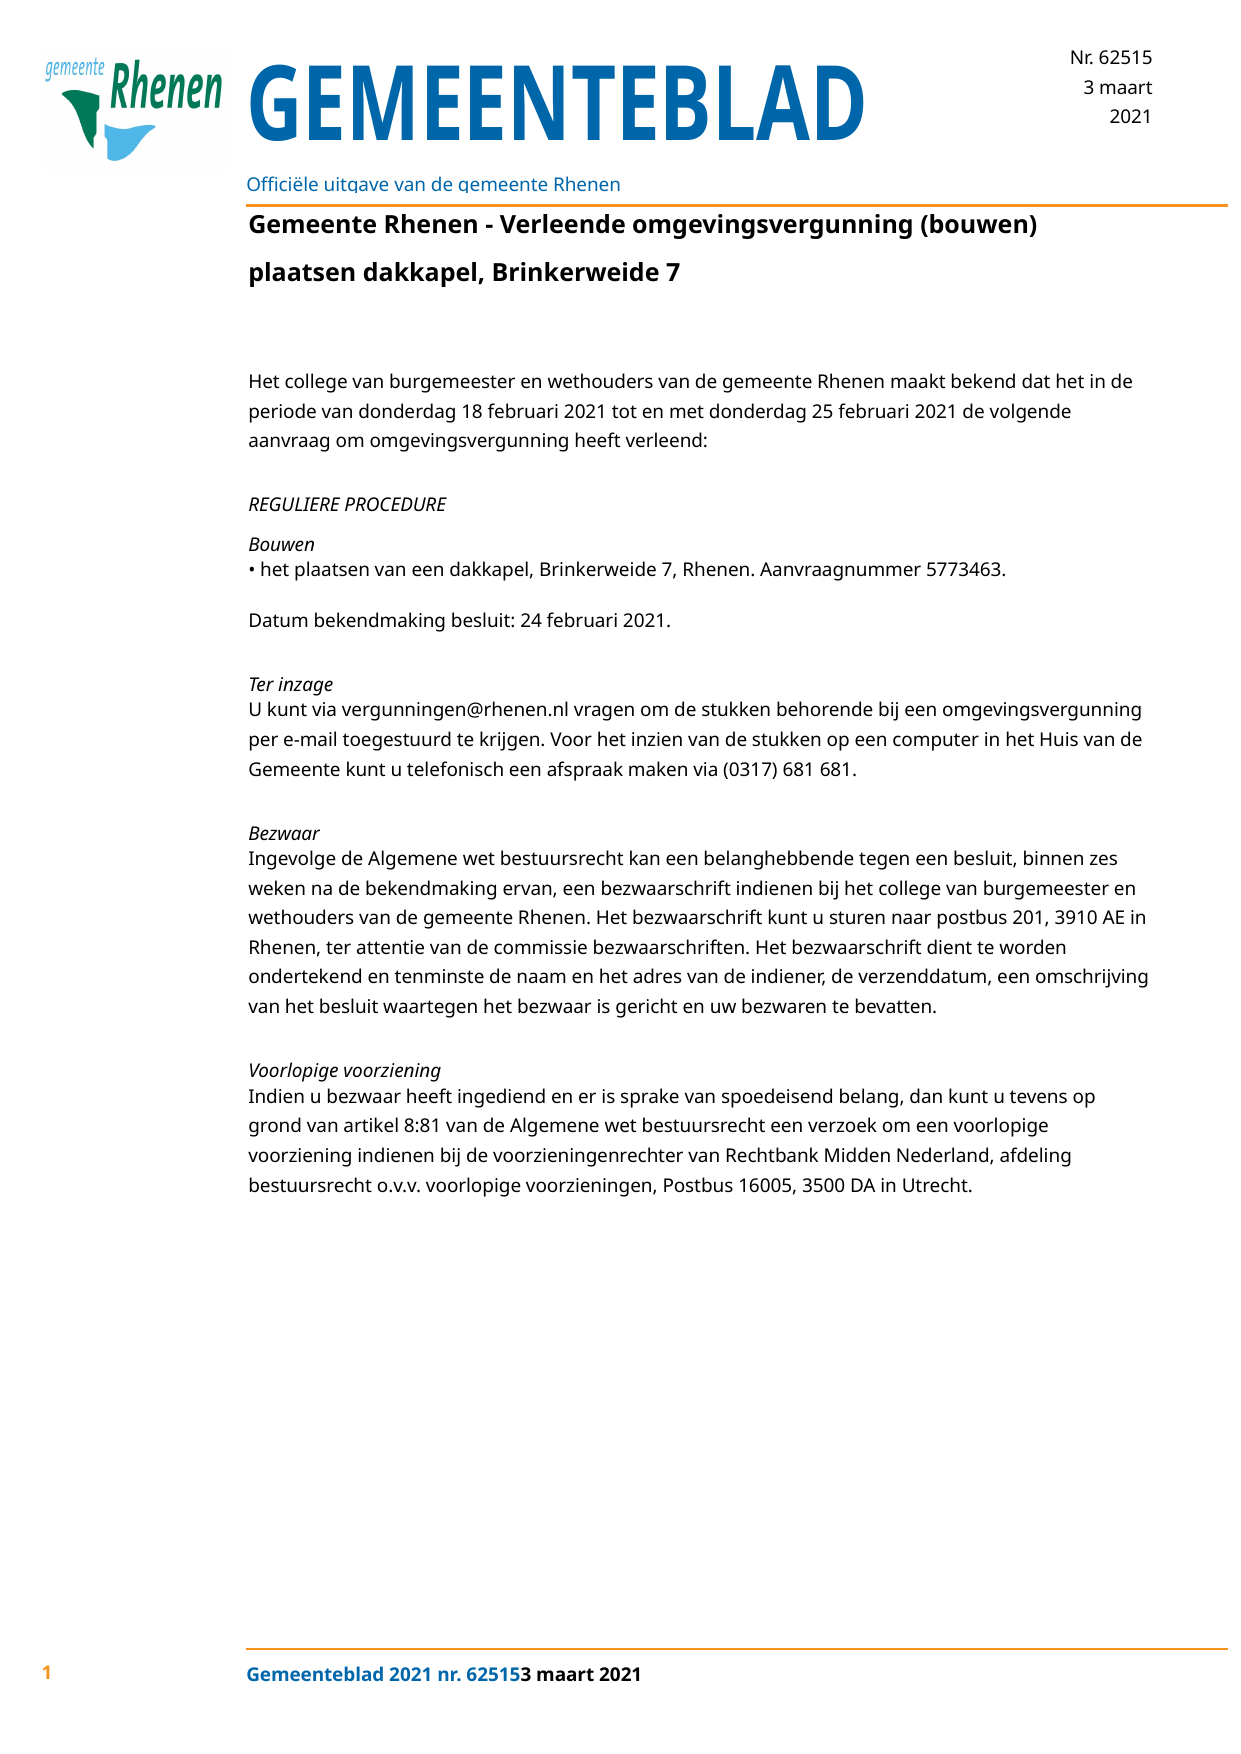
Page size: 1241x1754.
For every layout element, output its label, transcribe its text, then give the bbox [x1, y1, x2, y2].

text Indien u bezwaar heeft ingediend en er is sprake van spoedeisend belang, dan kunt u tevens op grond van artikel 8:81 van de Algemene wet bestuursrecht een verzoek om een voorlopige voorziening indienen bij de voorzieningenrechter van Rechtbank Midden Nederland, afdeling bestuursrecht o.v.v. voorlopige voorzieningen, Postbus 16005, 3500 DA in Utrecht. [248, 1083, 1152, 1197]
text Het college van burgemeester en wethouders van de gemeente Rhenen maakt bekend dat het in de periode van donderdag 18 februari 2021 tot en met donderdag 25 februari 2021 de volgende aanvraag om omgevingsvergunning heeft verleend: [248, 368, 1152, 453]
text U kunt via vergunningen@rhenen.nl vragen om de stukken behorende bij een omgevingsvergunning per e-mail toegestuurd te krijgen. Voor het inzien van de stukken op een computer in het Huis van de Gemeente kunt u telefonisch een afspraak maken via (0317) 681 681. [248, 697, 1152, 781]
text Bouwen [248, 531, 1152, 556]
text • het plaatsen van een dakkapel, Brinkerweide 7, Rhenen. Aanvraagnummer 5773463. [248, 556, 1152, 582]
text Gemeente Rhenen - Verleende omgevingsvergunning (bouwen) plaatsen dakkapel, Brinkerweide 7 [248, 207, 1152, 288]
text Voorlopige voorziening [248, 1057, 1152, 1083]
text Ter inzage [248, 671, 1152, 697]
text Datum bekendmaking besluit: 24 februari 2021. [248, 607, 1152, 633]
text Bezwaar [248, 820, 1152, 845]
picture [41, 47, 231, 172]
text REGULIERE PROCEDURE [248, 491, 1152, 517]
text Ingevolge de Algemene wet bestuursrecht kan een belanghebbende tegen een besluit, binnen zes weken na de bekendmaking ervan, een bezwaarschrift indienen bij het college van burgemeester en wethouders van de gemeente Rhenen. Het bezwaarschrift kunt u sturen naar postbus 201, 3910 AE in Rhenen, ter attentie van de commissie bezwaarschriften. Het bezwaarschrift dient te worden ondertekend en tenminste de naam en het adres van de indiener, de verzenddatum, een omschrijving van het besluit waartegen het bezwaar is gericht en uw bezwaren te bevatten. [248, 845, 1152, 1019]
